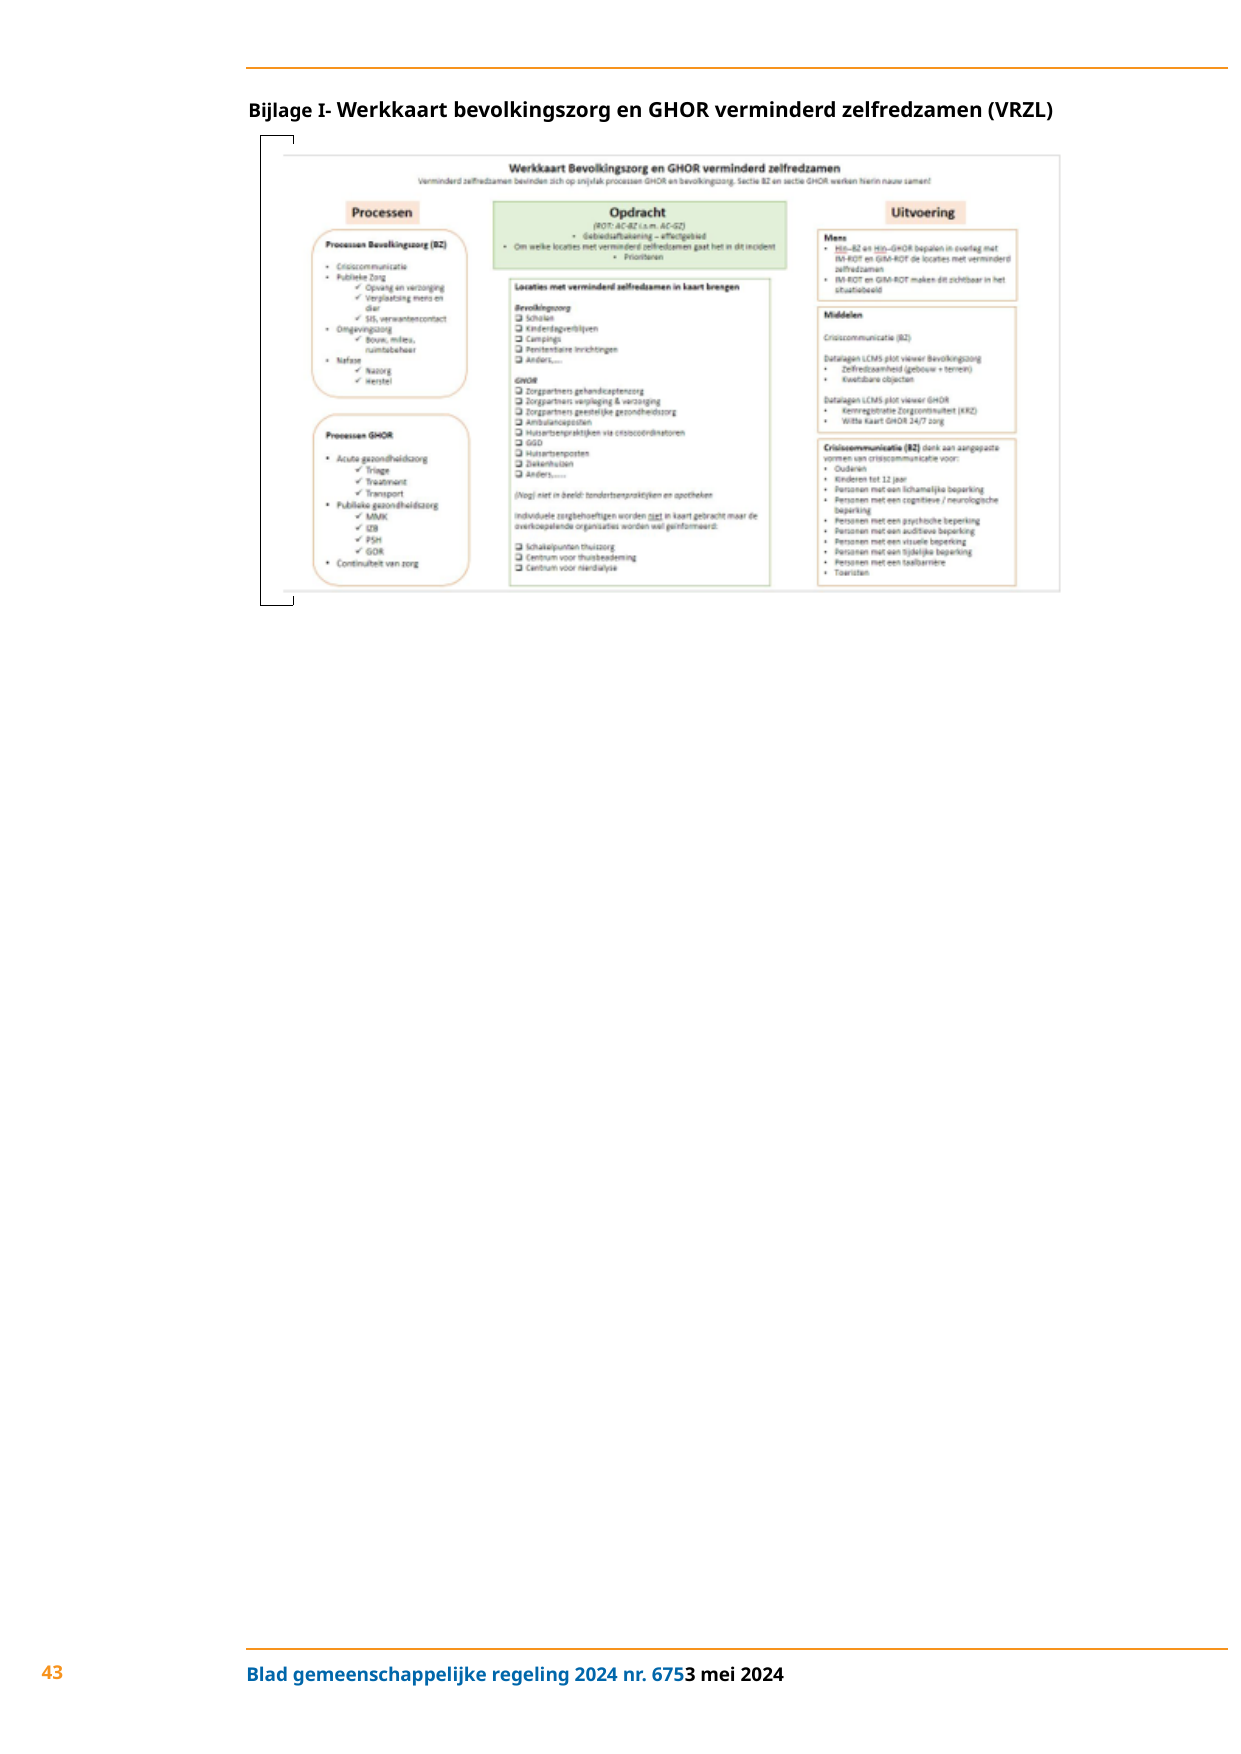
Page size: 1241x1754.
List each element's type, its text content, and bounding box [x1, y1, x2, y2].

picture [268, 144, 1067, 596]
picture [41, 47, 231, 172]
text Bijlage I- Werkkaart bevolkingszorg en GHOR verminderd zelfredzamen (VRZL) [248, 95, 1152, 123]
